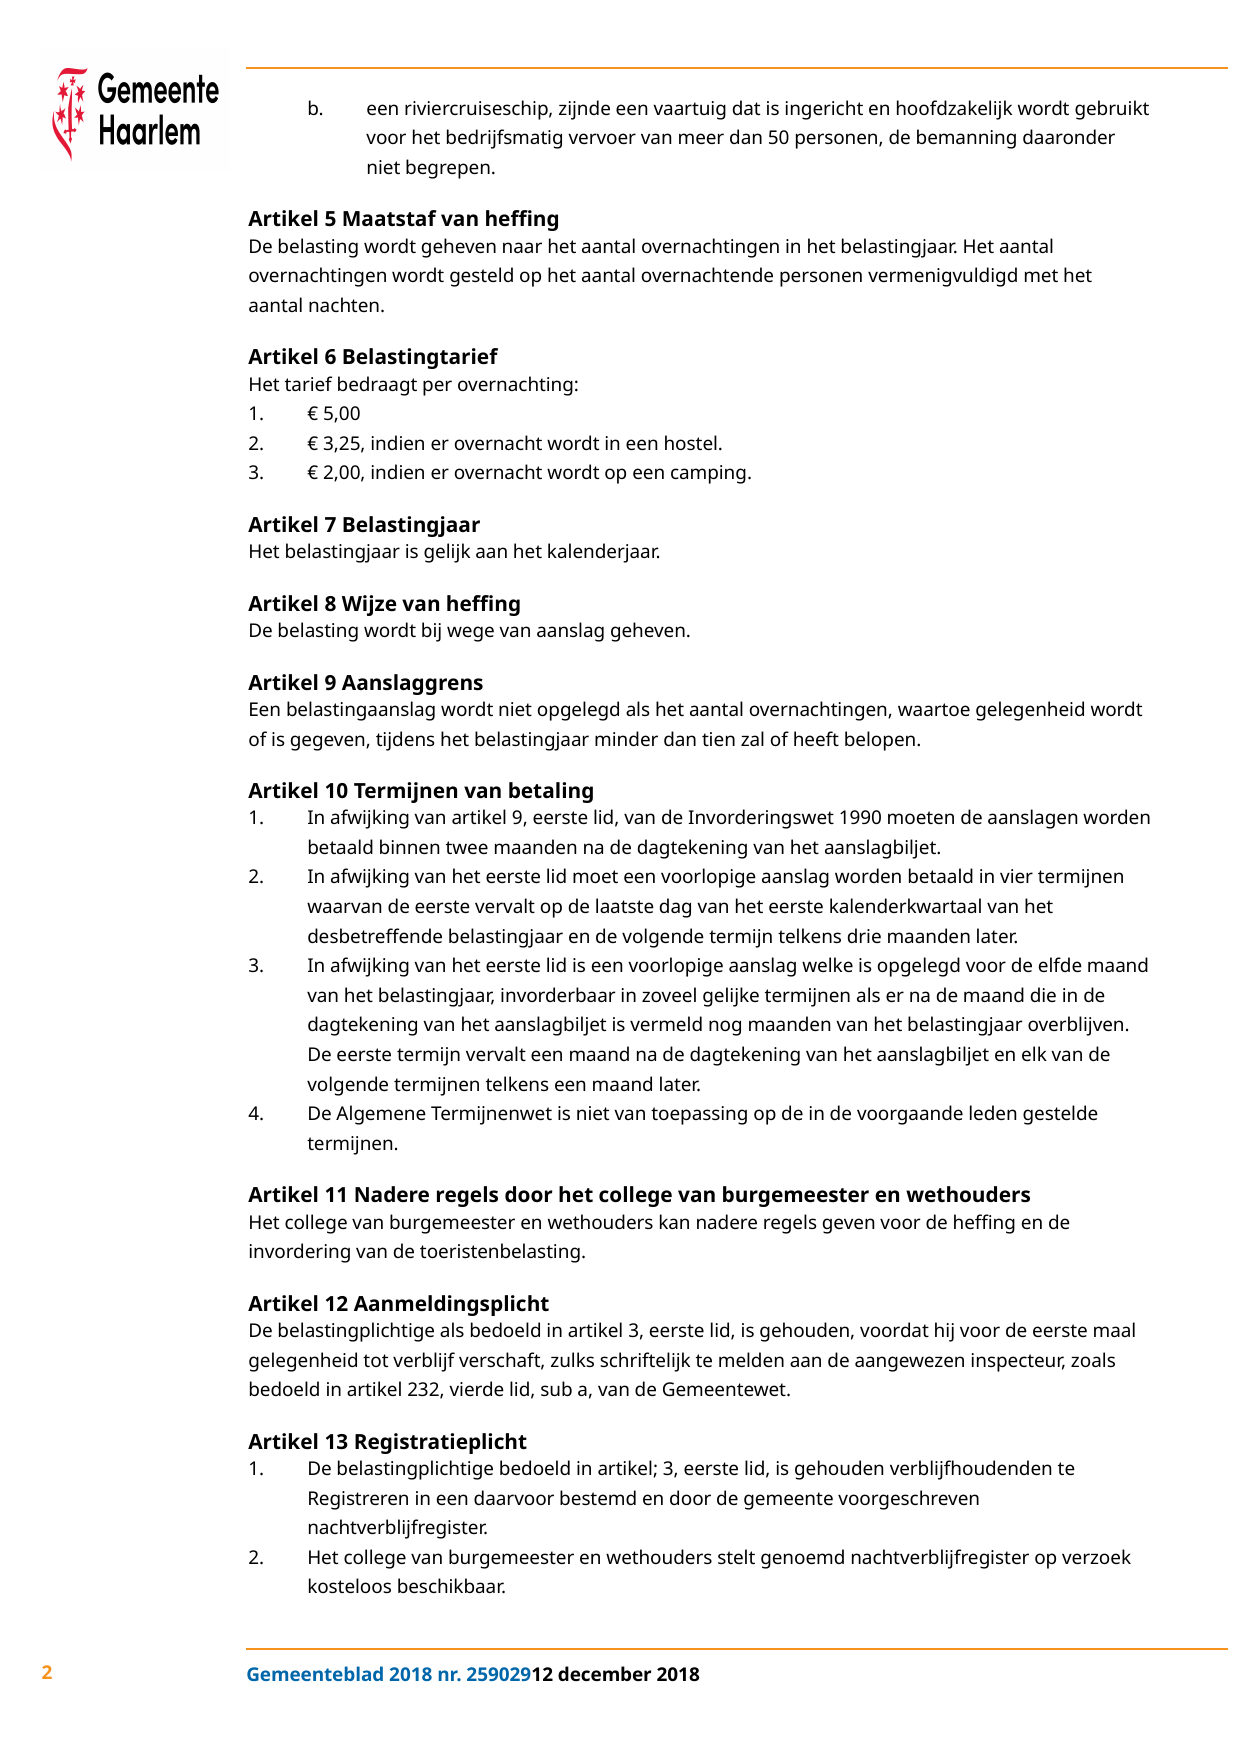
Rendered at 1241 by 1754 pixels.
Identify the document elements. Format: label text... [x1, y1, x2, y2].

list € 2,00, indien er overnacht wordt op een camping. [248, 459, 1152, 485]
text Het belastingjaar is gelijk aan het kalenderjaar. [248, 538, 1152, 564]
text Artikel 9 Aanslaggrens [248, 668, 1152, 696]
text Artikel 6 Belastingtarief [248, 342, 1152, 371]
text De belastingplichtige als bedoeld in artikel 3, eerste lid, is gehouden, voordat hij voor de eerste maal gelegenheid tot verblijf verschaft, zulks schriftelijk te melden aan de aangewezen inspecteur, zoals bedoeld in artikel 232, vierde lid, sub a, van de Gemeentewet. [248, 1317, 1152, 1402]
list € 3,25, indien er overnacht wordt in een hostel. [248, 430, 1152, 456]
text Artikel 10 Termijnen van betaling [248, 776, 1152, 804]
text Het tarief bedraagt per overnachting: [248, 371, 1152, 397]
text Artikel 5 Maatstaf van heffing [248, 204, 1152, 233]
picture [41, 47, 231, 172]
list De belastingplichtige bedoeld in artikel; 3, eerste lid, is gehouden verblijfhoudenden te Registreren in een daarvoor bestemd en door de gemeente voorgeschreven nachtverblijfregister. [248, 1455, 1152, 1540]
text Artikel 13 Registratieplicht [248, 1427, 1152, 1455]
list € 5,00 [248, 400, 1152, 426]
text Artikel 8 Wijze van heffing [248, 589, 1152, 617]
list In afwijking van het eerste lid moet een voorlopige aanslag worden betaald in vier termijnen waarvan de eerste vervalt op de laatste dag van het eerste kalenderkwartaal van het desbetreffende belastingjaar en de volgende termijn telkens drie maanden later. [248, 864, 1152, 949]
list Het college van burgemeester en wethouders stelt genoemd nachtverblijfregister op verzoek kosteloos beschikbaar. [248, 1544, 1152, 1599]
list een riviercruiseschip, zijnde een vaartuig dat is ingericht en hoofdzakelijk wordt gebruikt voor het bedrijfsmatig vervoer van meer dan 50 personen, de bemanning daaronder niet begrepen. [307, 95, 1152, 180]
list De Algemene Termijnenwet is niet van toepassing op de in de voorgaande leden gestelde termijnen. [248, 1100, 1152, 1156]
text De belasting wordt bij wege van aanslag geheven. [248, 617, 1152, 643]
list In afwijking van het eerste lid is een voorlopige aanslag welke is opgelegd voor de elfde maand van het belastingjaar, invorderbaar in zoveel gelijke termijnen als er na de maand die in de dagtekening van het aanslagbiljet is vermeld nog maanden van het belastingjaar overblijven. De eerste termijn vervalt een maand na de dagtekening van het aanslagbiljet en elk van de volgende termijnen telkens een maand later. [248, 952, 1152, 1097]
text Artikel 12 Aanmeldingsplicht [248, 1289, 1152, 1317]
text Artikel 11 Nadere regels door het college van burgemeester en wethouders [248, 1180, 1152, 1209]
text Het college van burgemeester en wethouders kan nadere regels geven voor de heffing en de invordering van de toeristenbelasting. [248, 1209, 1152, 1264]
list In afwijking van artikel 9, eerste lid, van de Invorderingswet 1990 moeten de aanslagen worden betaald binnen twee maanden na de dagtekening van het aanslagbiljet. [248, 804, 1152, 860]
text Artikel 7 Belastingjaar [248, 510, 1152, 538]
text Een belastingaanslag wordt niet opgelegd als het aantal overnachtingen, waartoe gelegenheid wordt of is gegeven, tijdens het belastingjaar minder dan tien zal of heeft belopen. [248, 696, 1152, 751]
text De belasting wordt geheven naar het aantal overnachtingen in het belastingjaar. Het aantal overnachtingen wordt gesteld op het aantal overnachtende personen vermenigvuldigd met het aantal nachten. [248, 233, 1152, 318]
